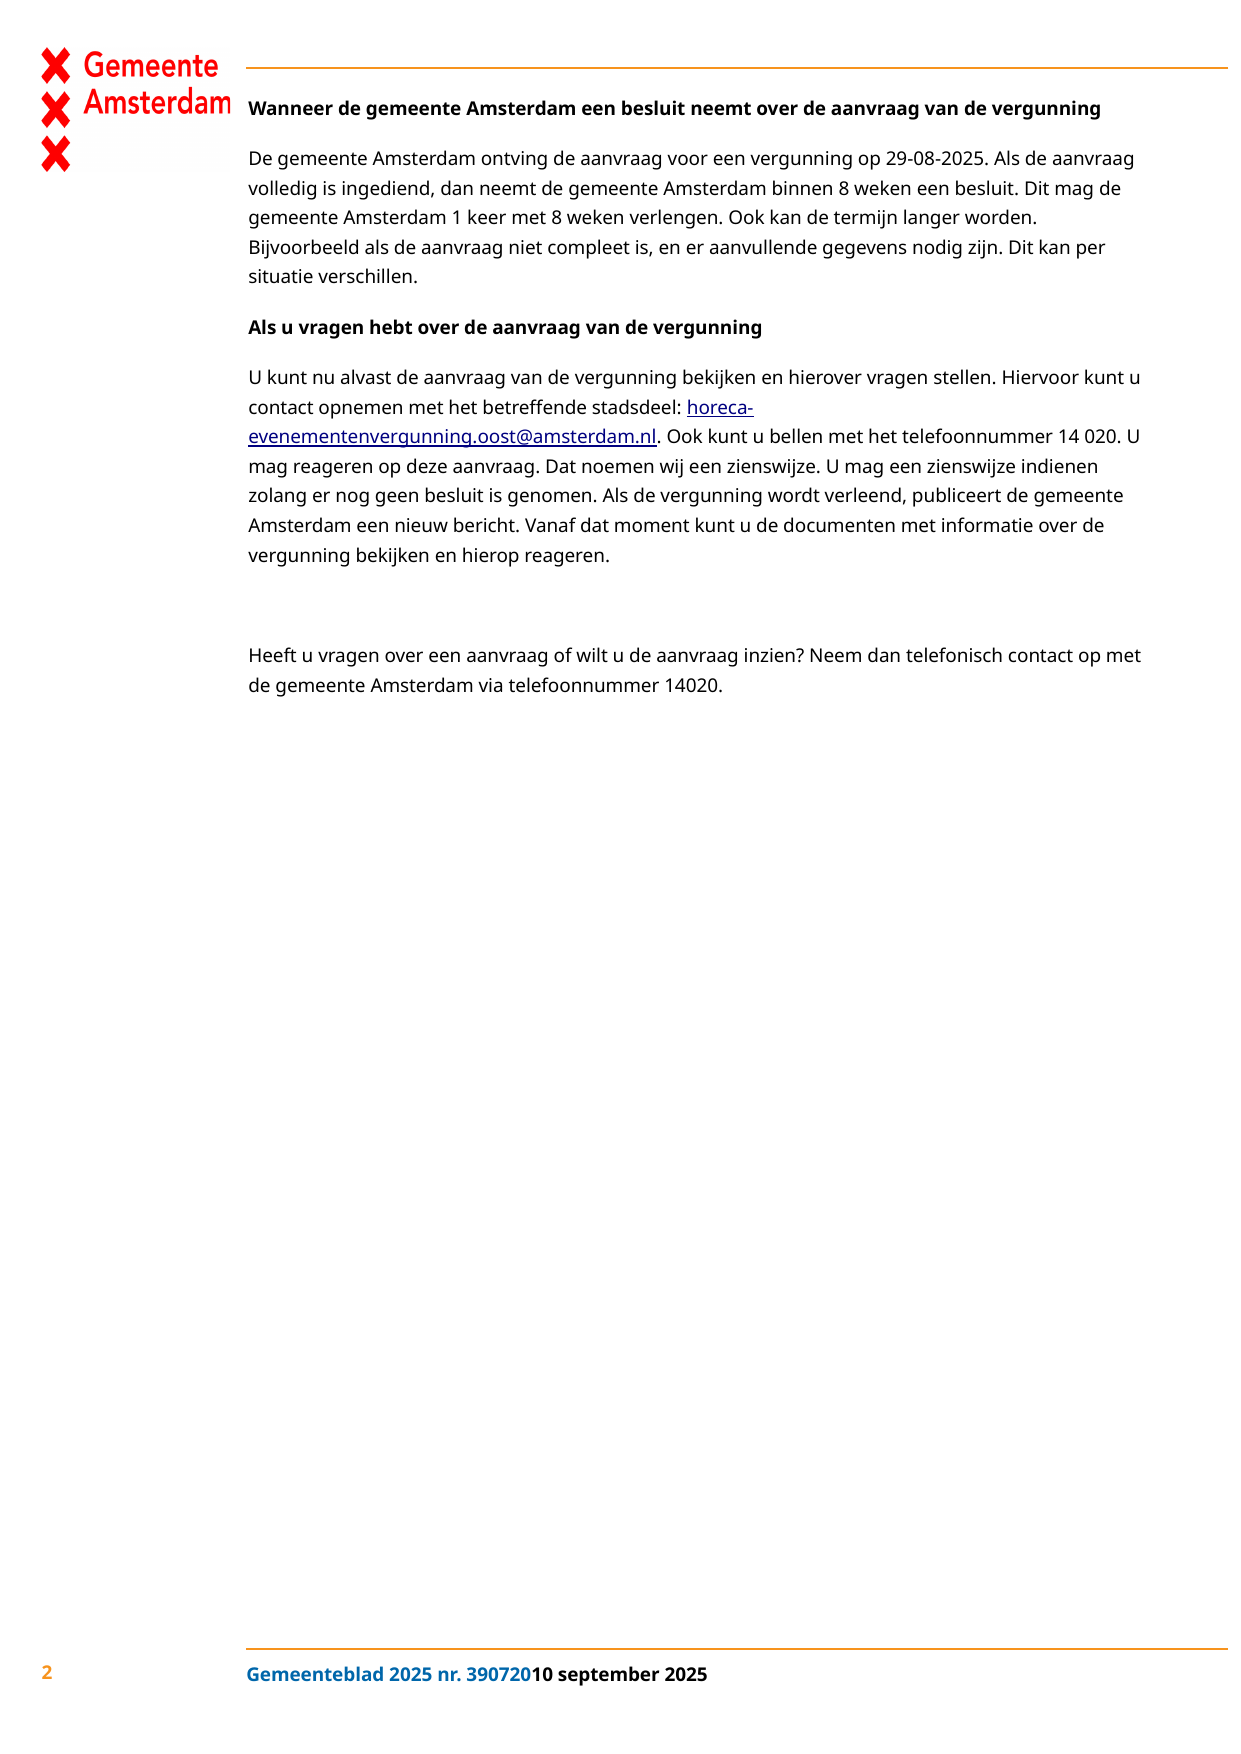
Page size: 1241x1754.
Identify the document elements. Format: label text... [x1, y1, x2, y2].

text Heeft u vragen over een aanvraag of wilt u de aanvraag inzien? Neem dan telefonisch contact op met de gemeente Amsterdam via telefoonnummer 14020. [248, 643, 1152, 698]
text U kunt nu alvast de aanvraag van de vergunning bekijken en hierover vragen stellen. Hiervoor kunt u contact opnemen met het betreffende stadsdeel: horeca-evenementenvergunning.oost@amsterdam.nl. Ook kunt u bellen met het telefoonnummer 14 020. U mag reageren op deze aanvraag. Dat noemen wij een zienswijze. U mag een zienswijze indienen zolang er nog geen besluit is genomen. Als de vergunning wordt verleend, publiceert de gemeente Amsterdam een nieuw bericht. Vanaf dat moment kunt u de documenten met informatie over de vergunning bekijken en hierop reageren. [248, 364, 1152, 568]
picture [41, 47, 231, 172]
text Als u vragen hebt over de aanvraag van de vergunning [248, 314, 1152, 340]
text Wanneer de gemeente Amsterdam een besluit neemt over de aanvraag van de vergunning [248, 95, 1152, 121]
text De gemeente Amsterdam ontving de aanvraag voor een vergunning op 29-08-2025. Als de aanvraag volledig is ingediend, dan neemt de gemeente Amsterdam binnen 8 weken een besluit. Dit mag de gemeente Amsterdam 1 keer met 8 weken verlengen. Ook kan de termijn langer worden. Bijvoorbeeld als de aanvraag niet compleet is, en er aanvullende gegevens nodig zijn. Dit kan per situatie verschillen. [248, 145, 1152, 289]
